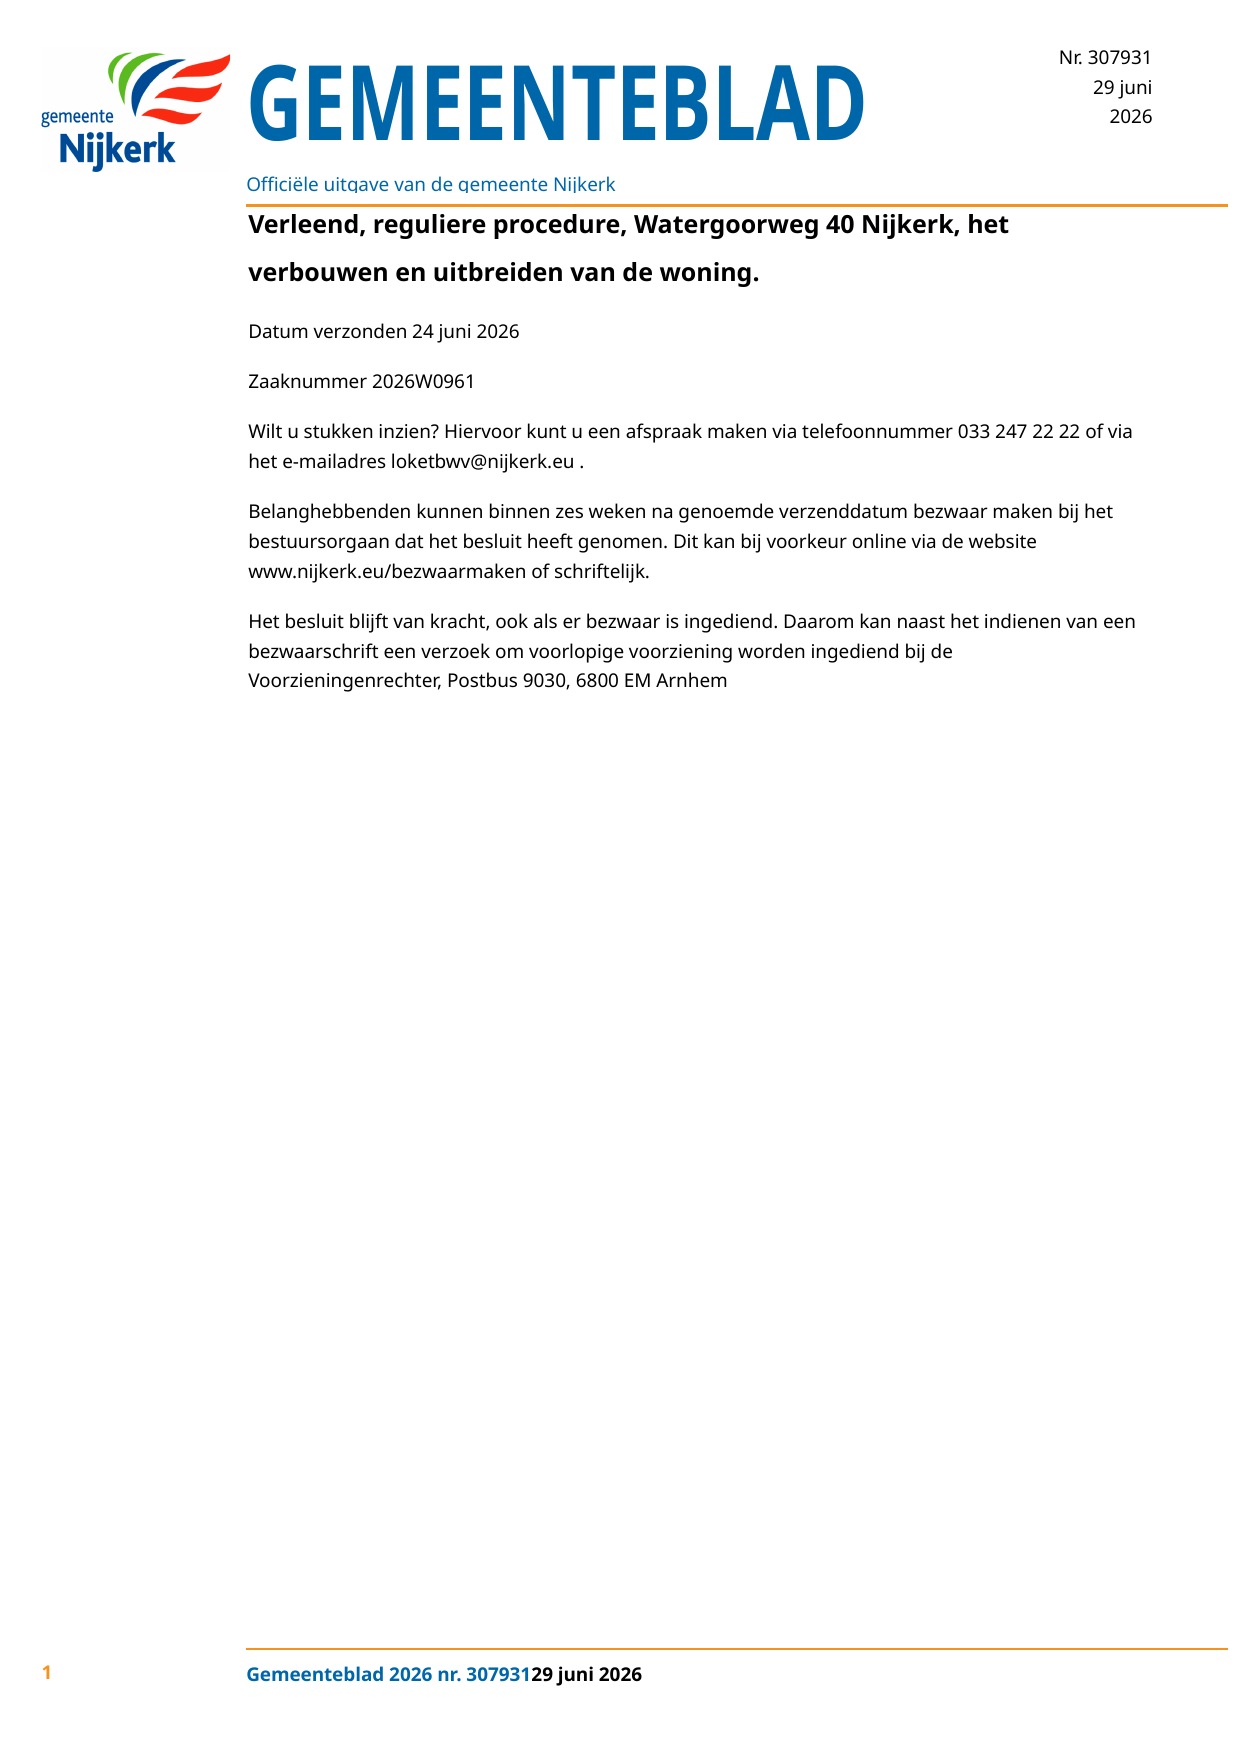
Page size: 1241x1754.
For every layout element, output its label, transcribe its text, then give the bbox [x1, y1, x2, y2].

text Verleend, reguliere procedure, Watergoorweg 40 Nijkerk, het verbouwen en uitbreiden van de woning. [248, 207, 1152, 288]
picture [41, 47, 231, 172]
text Zaaknummer 2026W0961 [248, 368, 1152, 394]
text Datum verzonden 24 juni 2026 [248, 318, 1152, 344]
text Het besluit blijft van kracht, ook als er bezwaar is ingediend. Daarom kan naast het indienen van een bezwaarschrift een verzoek om voorlopige voorziening worden ingediend bij de Voorzieningenrechter, Postbus 9030, 6800 EM Arnhem [248, 608, 1152, 693]
text Belanghebbenden kunnen binnen zes weken na genoemde verzenddatum bezwaar maken bij het bestuursorgaan dat het besluit heeft genomen. Dit kan bij voorkeur online via de website www.nijkerk.eu/bezwaarmaken of schriftelijk. [248, 499, 1152, 584]
text Wilt u stukken inzien? Hiervoor kunt u een afspraak maken via telefoonnummer 033 247 22 22 of via het e-mailadres loketbwv@nijkerk.eu . [248, 419, 1152, 474]
